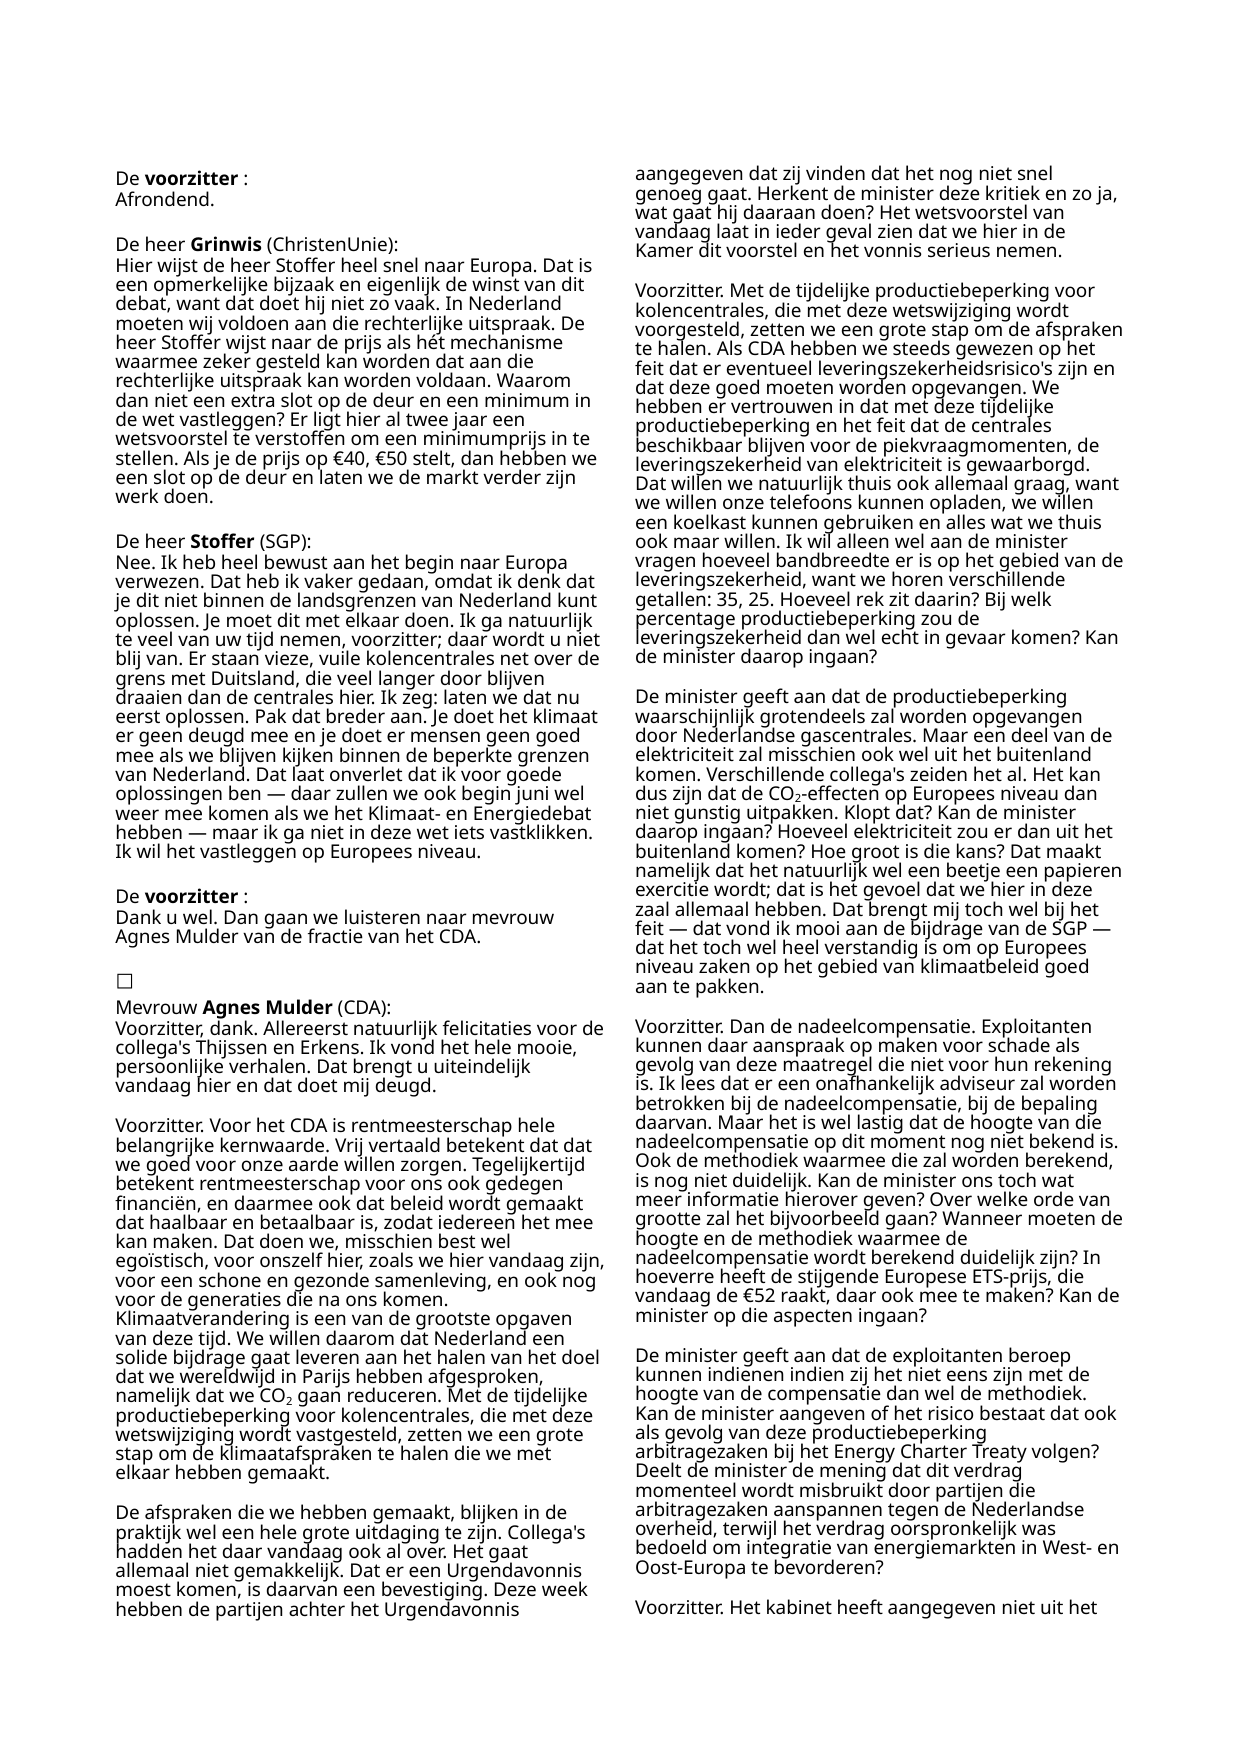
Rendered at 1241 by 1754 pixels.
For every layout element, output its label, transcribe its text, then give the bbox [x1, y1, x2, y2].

text Voorzitter. Met de tijdelijke productiebeperking voor kolencentrales, die met deze wetswijziging wordt voorgesteld, zetten we een grote stap om de afspraken te halen. Als CDA hebben we steeds gewezen op het feit dat er eventueel leveringszekerheidsrisico's zijn en dat deze goed moeten worden opgevangen. We hebben er vertrouwen in dat met deze tijdelijke productiebeperking en het feit dat de centrales beschikbaar blijven voor de piekvraagmomenten, de leveringszekerheid van elektriciteit is gewaarborgd. Dat willen we natuurlijk thuis ook allemaal graag, want we willen onze telefoons kunnen opladen, we willen een koelkast kunnen gebruiken en alles wat we thuis ook maar willen. Ik wil alleen wel aan de minister vragen hoeveel bandbreedte er is op het gebied van de leveringszekerheid, want we horen verschillende getallen: 35, 25. Hoeveel rek zit daarin? Bij welk percentage productiebeperking zou de leveringszekerheid dan wel echt in gevaar komen? Kan de minister daarop ingaan? [635, 282, 1125, 668]
text Nee. Ik heb heel bewust aan het begin naar Europa verwezen. Dat heb ik vaker gedaan, omdat ik denk dat je dit niet binnen de landsgrenzen van Nederland kunt oplossen. Je moet dit met elkaar doen. Ik ga natuurlijk te veel van uw tijd nemen, voorzitter; daar wordt u niet blij van. Er staan vieze, vuile kolencentrales net over de grens met Duitsland, die veel langer door blijven draaien dan de centrales hier. Ik zeg: laten we dat nu eerst oplossen. Pak dat breder aan. Je doet het klimaat er geen deugd mee en je doet er mensen geen goed mee als we blijven kijken binnen de beperkte grenzen van Nederland. Dat laat onverlet dat ik voor goede oplossingen ben — daar zullen we ook begin juni wel weer mee komen als we het Klimaat- en Energiedebat hebben — maar ik ga niet in deze wet iets vastklikken. Ik wil het vastleggen op Europees niveau. [115, 554, 605, 862]
text Dank u wel. Dan gaan we luisteren naar mevrouw Agnes Mulder van de fractie van het CDA. [115, 909, 605, 947]
text Hier wijst de heer Stoffer heel snel naar Europa. Dat is een opmerkelijke bijzaak en eigenlijk de winst van dit debat, want dat doet hij niet zo vaak. In Nederland moeten wij voldoen aan die rechterlijke uitspraak. De heer Stoffer wijst naar de prijs als hét mechanisme waarmee zeker gesteld kan worden dat aan die rechterlijke uitspraak kan worden voldaan. Waarom dan niet een extra slot op de deur en een minimum in de wet vastleggen? Er ligt hier al twee jaar een wetsvoorstel te verstoffen om een minimumprijs in te stellen. Als je de prijs op €40, €50 stelt, dan hebben we een slot op de deur en laten we de markt verder zijn werk doen. [115, 257, 605, 507]
text De minister geeft aan dat de productiebeperking waarschijnlijk grotendeels zal worden opgevangen door Nederlandse gascentrales. Maar een deel van de elektriciteit zal misschien ook wel uit het buitenland komen. Verschillende collega's zeiden het al. Het kan dus zijn dat de CO2-effecten op Europees niveau dan niet gunstig uitpakken. Klopt dat? Kan de minister daarop ingaan? Hoeveel elektriciteit zou er dan uit het buitenland komen? Hoe groot is die kans? Dat maakt namelijk dat het natuurlijk wel een beetje een papieren exercitie wordt; dat is het gevoel dat we hier in deze zaal allemaal hebben. Dat brengt mij toch wel bij het feit — dat vond ik mooi aan de bijdrage van de SGP — dat het toch wel heel verstandig is om op Europees niveau zaken op het gebied van klimaatbeleid goed aan te pakken. [635, 688, 1125, 997]
text De afspraken die we hebben gemaakt, blijken in de praktijk wel een hele grote uitdaging te zijn. Collega's hadden het daar vandaag ook al over. Het gaat allemaal niet gemakkelijk. Dat er een Urgendavonnis moest komen, is daarvan een bevestiging. Deze week hebben de partijen achter het Urgendavonnis [115, 1504, 605, 1620]
text Voorzitter. Het kabinet heeft aangegeven niet uit het [635, 1599, 1125, 1618]
text Mevrouw Agnes Mulder (CDA): [115, 994, 605, 1020]
text De voorzitter : [115, 883, 605, 909]
text Voorzitter. Dan de nadeelcompensatie. Exploitanten kunnen daar aanspraak op maken voor schade als gevolg van deze maatregel die niet voor hun rekening is. Ik lees dat er een onafhankelijk adviseur zal worden betrokken bij de nadeelcompensatie, bij de bepaling daarvan. Maar het is wel lastig dat de hoogte van die nadeelcompensatie op dit moment nog niet bekend is. Ook de methodiek waarmee die zal worden berekend, is nog niet duidelijk. Kan de minister ons toch wat meer informatie hierover geven? Over welke orde van grootte zal het bijvoorbeeld gaan? Wanneer moeten de hoogte en de methodiek waarmee de nadeelcompensatie wordt berekend duidelijk zijn? In hoeverre heeft de stijgende Europese ETS-prijs, die vandaag de €52 raakt, daar ook mee te maken? Kan de minister op die aspecten ingaan? [635, 1018, 1125, 1326]
text Voorzitter. Voor het CDA is rentmeesterschap hele belangrijke kernwaarde. Vrij vertaald betekent dat dat we goed voor onze aarde willen zorgen. Tegelijkertijd betekent rentmeesterschap voor ons ook gedegen financiën, en daarmee ook dat beleid wordt gemaakt dat haalbaar en betaalbaar is, zodat iedereen het mee kan maken. Dat doen we, misschien best wel egoïstisch, voor onszelf hier, zoals we hier vandaag zijn, voor een schone en gezonde samenleving, en ook nog voor de generaties die na ons komen. Klimaatverandering is een van de grootste opgaven van deze tijd. We willen daarom dat Nederland een solide bijdrage gaat leveren aan het halen van het doel dat we wereldwijd in Parijs hebben afgesproken, namelijk dat we CO2 gaan reduceren. Met de tijdelijke productiebeperking voor kolencentrales, die met deze wetswijziging wordt vastgesteld, zetten we een grote stap om de klimaatafspraken te halen die we met elkaar hebben gemaakt. [115, 1117, 605, 1484]
text Voorzitter, dank. Allereerst natuurlijk felicitaties voor de collega's Thijssen en Erkens. Ik vond het hele mooie, persoonlijke verhalen. Dat brengt u uiteindelijk vandaag hier en dat doet mij deugd. [115, 1020, 605, 1097]
text De voorzitter : [115, 165, 605, 191]
text ⬜ [115, 968, 605, 994]
text Afrondend. [115, 191, 605, 210]
text De minister geeft aan dat de exploitanten beroep kunnen indienen indien zij het niet eens zijn met de hoogte van de compensatie dan wel de methodiek. Kan de minister aangeven of het risico bestaat dat ook als gevolg van deze productiebeperking arbitragezaken bij het Energy Charter Treaty volgen? Deelt de minister de mening dat dit verdrag momenteel wordt misbruikt door partijen die arbitragezaken aanspannen tegen de Nederlandse overheid, terwijl het verdrag oorspronkelijk was bedoeld om integratie van energiemarkten in West- en Oost-Europa te bevorderen? [635, 1347, 1125, 1578]
text De heer Grinwis (ChristenUnie): [115, 231, 605, 257]
text De heer Stoffer (SGP): [115, 528, 605, 554]
text aangegeven dat zij vinden dat het nog niet snel genoeg gaat. Herkent de minister deze kritiek en zo ja, wat gaat hij daaraan doen? Het wetsvoorstel van vandaag laat in ieder geval zien dat we hier in de Kamer dit voorstel en het vonnis serieus nemen. [635, 165, 1125, 262]
